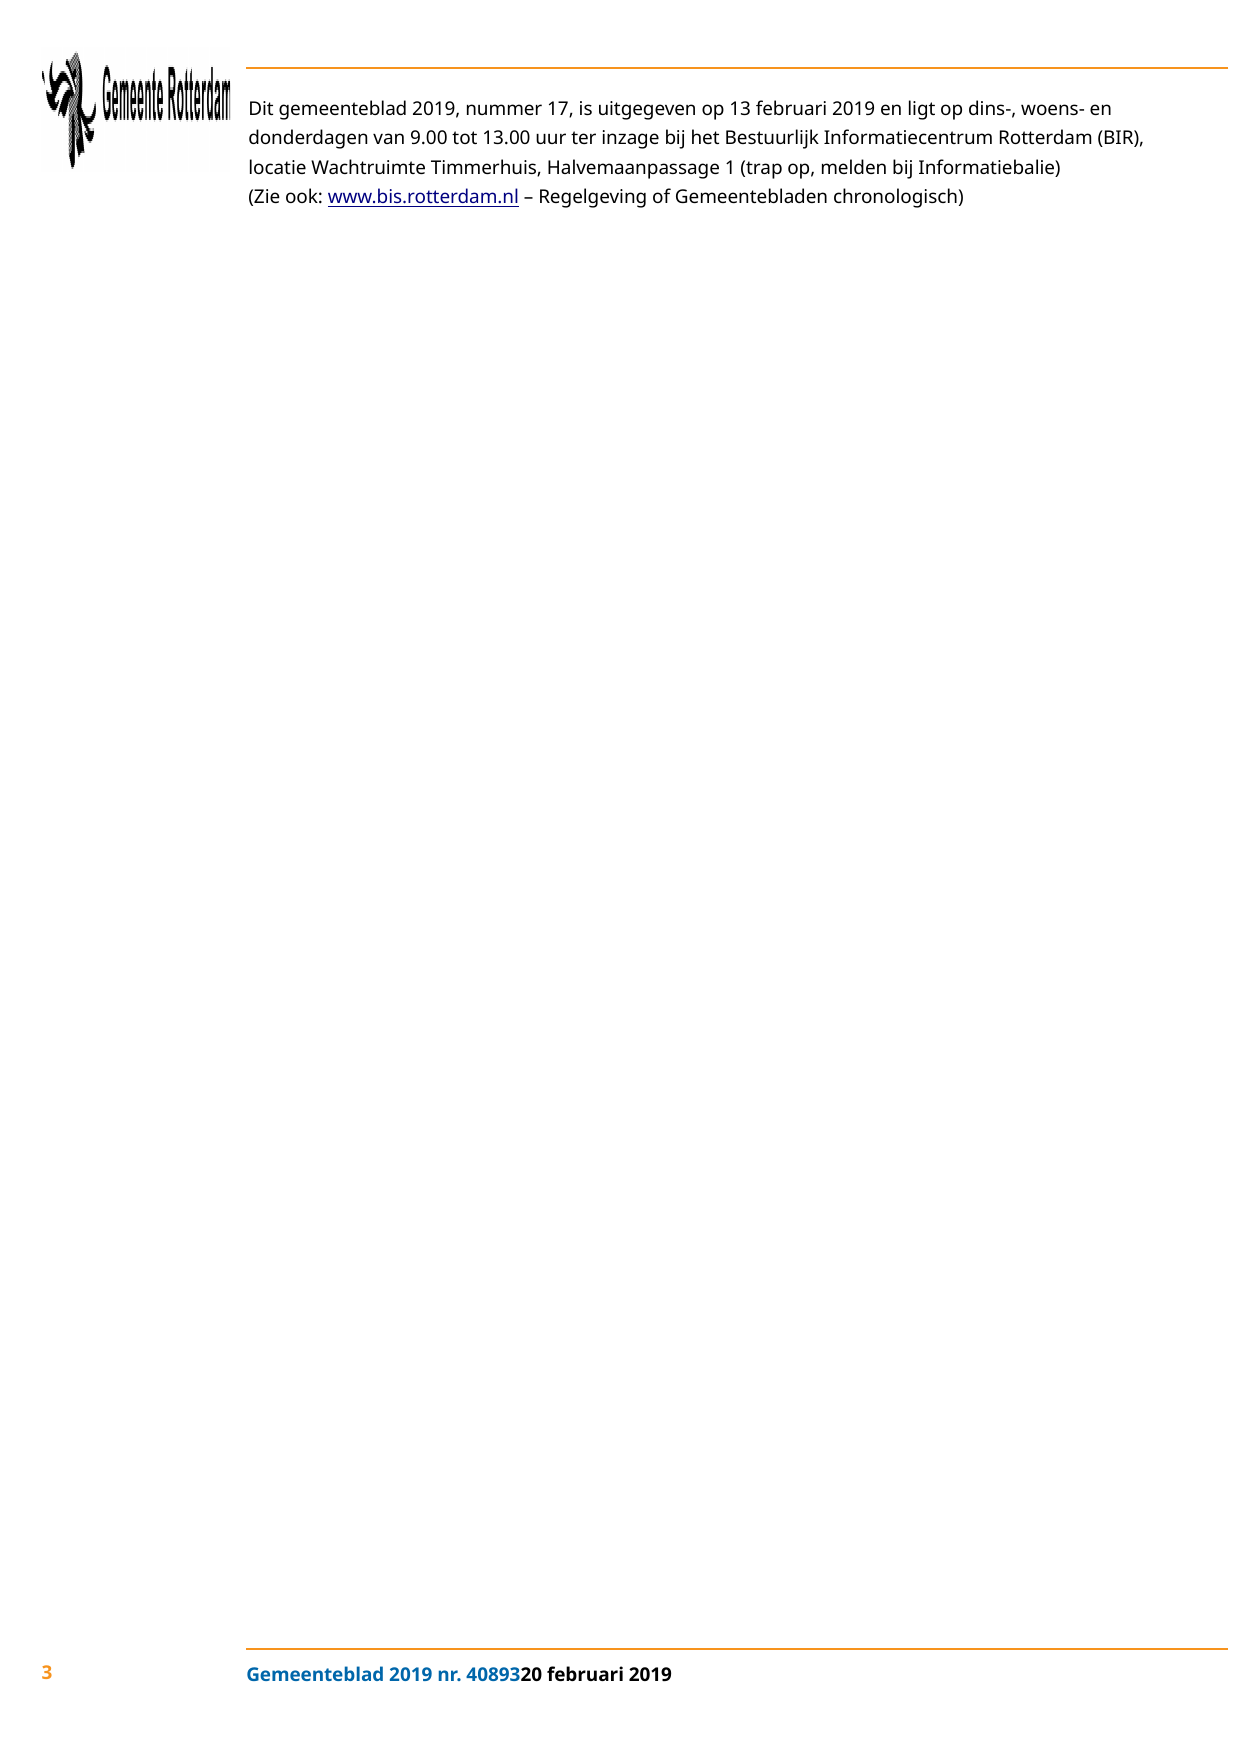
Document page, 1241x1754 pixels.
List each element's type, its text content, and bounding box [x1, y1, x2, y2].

text Dit gemeenteblad 2019, nummer 17, is uitgegeven op 13 februari 2019 en ligt op dins-, woens- en donderdagen van 9.00 tot 13.00 uur ter inzage bij het Bestuurlijk Informatiecentrum Rotterdam (BIR), locatie Wachtruimte Timmerhuis, Halvemaanpassage 1 (trap op, melden bij Informatiebalie) [248, 95, 1152, 180]
text (Zie ook: www.bis.rotterdam.nl – Regelgeving of Gemeentebladen chronologisch) [248, 184, 1152, 209]
picture [41, 47, 231, 172]
